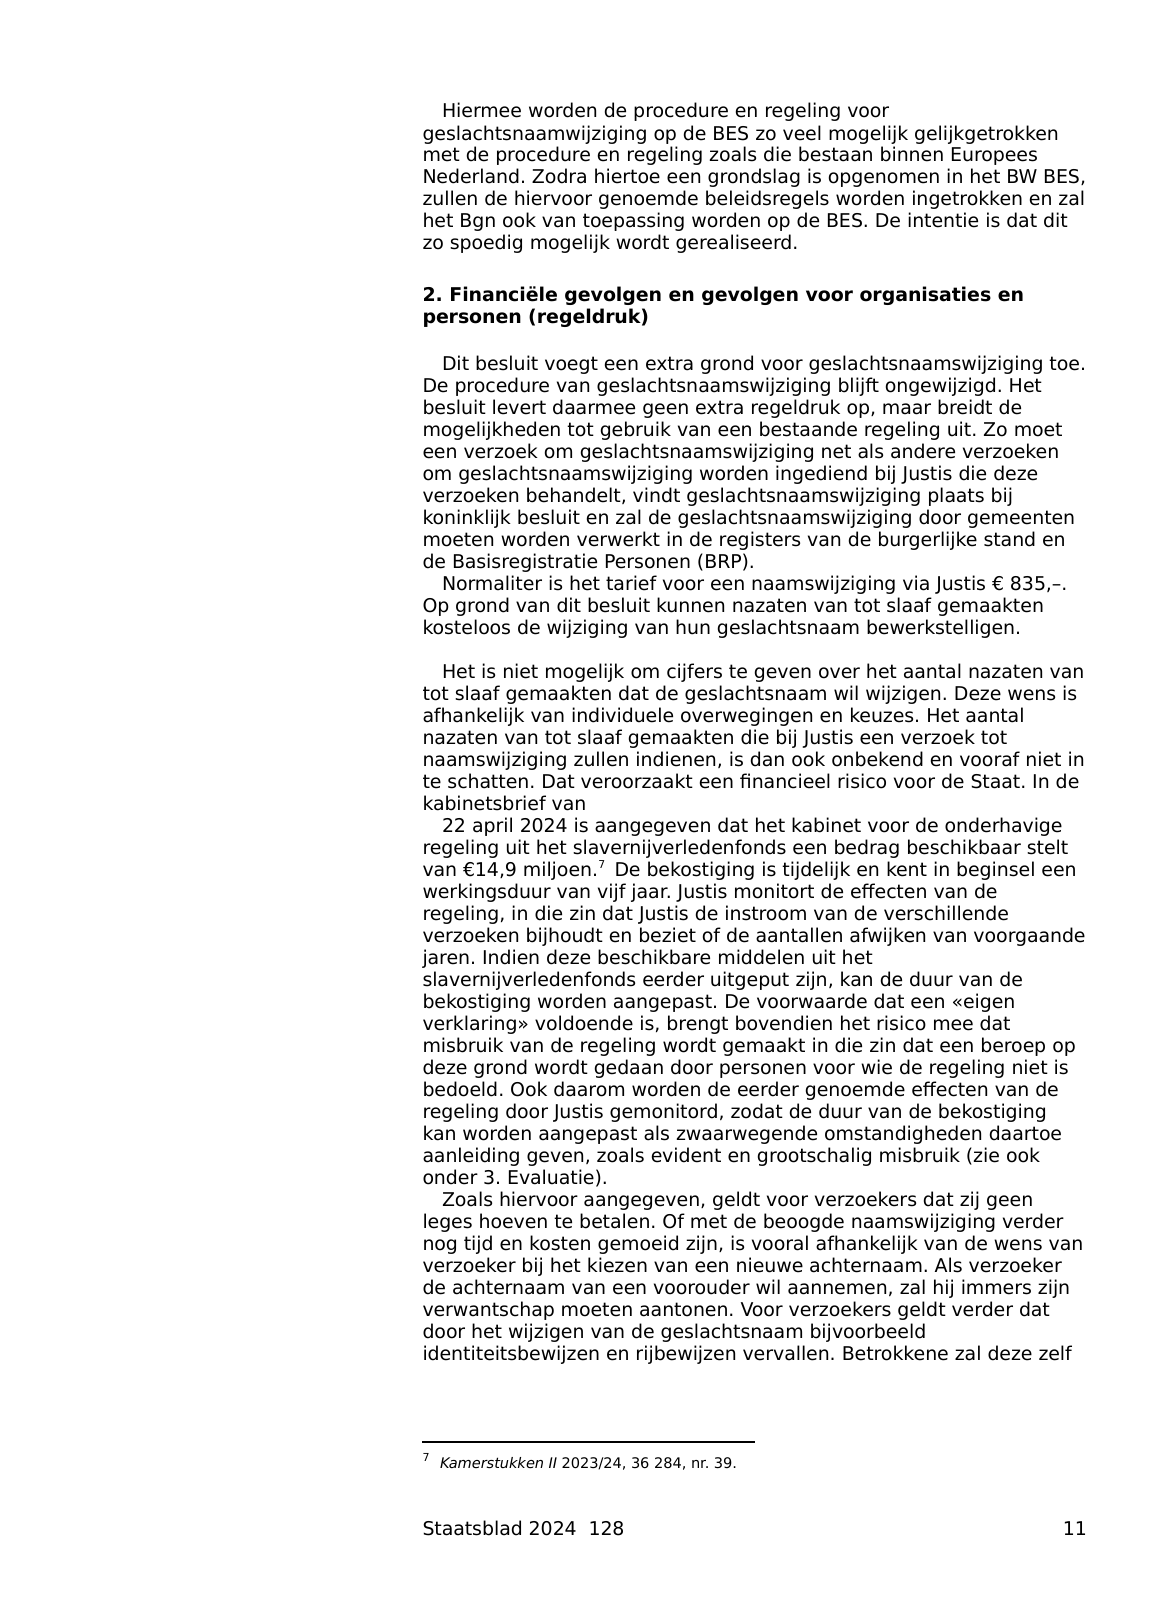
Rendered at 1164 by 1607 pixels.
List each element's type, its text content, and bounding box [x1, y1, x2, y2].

text Zoals hiervoor aangegeven, geldt voor verzoekers dat zij geen leges hoeven te betalen. Of met de beoogde naamswijziging verder nog tijd en kosten gemoeid zijn, is vooral afhankelijk van de wens van verzoeker bij het kiezen van een nieuwe achternaam. Als verzoeker de achternaam van een voorouder wil aannemen, zal hij immers zijn verwantschap moeten aantonen. Voor verzoekers geldt verder dat door het wijzigen van de geslachtsnaam bijvoorbeeld identiteitsbewijzen en rijbewijzen vervallen. Betrokkene zal deze zelf [422, 1189, 1087, 1364]
text Normaliter is het tarief voor een naamswijziging via Justis € 835,–. Op grond van dit besluit kunnen nazaten van tot slaaf gemaakten kosteloos de wijziging van hun geslachtsnaam bewerkstelligen. [422, 573, 1087, 639]
text Dit besluit voegt een extra grond voor geslachtsnaamswijziging toe. De procedure van geslachtsnaamswijziging blijft ongewijzigd. Het besluit levert daarmee geen extra regeldruk op, maar breidt de mogelijkheden tot gebruik van een bestaande regeling uit. Zo moet een verzoek om geslachtsnaamswijziging net als andere verzoeken om geslachtsnaamswijziging worden ingediend bij Justis die deze verzoeken behandelt, vindt geslachtsnaamswijziging plaats bij koninklijk besluit en zal de geslachtsnaamswijziging door gemeenten moeten worden verwerkt in de registers van de burgerlijke stand en de Basisregistratie Personen (BRP). [422, 353, 1087, 573]
text 22 april 2024 is aangegeven dat het kabinet voor de onderhavige regeling uit het slavernijverledenfonds een bedrag beschikbaar stelt van €14,9 miljoen. De bekostiging is tijdelijk en kent in beginsel een werkingsduur van vijf jaar. Justis monitort de effecten van de regeling, in die zin dat Justis de instroom van de verschillende verzoeken bijhoudt en beziet of de aantallen afwijken van voorgaande jaren. Indien deze beschikbare middelen uit het slavernijverledenfonds eerder uitgeput zijn, kan de duur van de bekostiging worden aangepast. De voorwaarde dat een «eigen verklaring» voldoende is, brengt bovendien het risico mee dat misbruik van de regeling wordt gemaakt in die zin dat een beroep op deze grond wordt gedaan door personen voor wie de regeling niet is bedoeld. Ook daarom worden de eerder genoemde effecten van de regeling door Justis gemonitord, zodat de duur van de bekostiging kan worden aangepast als zwaarwegende omstandigheden daartoe aanleiding geven, zoals evident en grootschalig misbruik (zie ook onder 3. Evaluatie). [422, 815, 1087, 1189]
text Het is niet mogelijk om cijfers te geven over het aantal nazaten van tot slaaf gemaakten dat de geslachtsnaam wil wijzigen. Deze wens is afhankelijk van individuele overwegingen en keuzes. Het aantal nazaten van tot slaaf gemaakten die bij Justis een verzoek tot naamswijziging zullen indienen, is dan ook onbekend en vooraf niet in te schatten. Dat veroorzaakt een financieel risico voor de Staat. In de kabinetsbrief van [422, 661, 1087, 815]
text Hiermee worden de procedure en regeling voor geslachtsnaamwijziging op de BES zo veel mogelijk gelijkgetrokken met de procedure en regeling zoals die bestaan binnen Europees Nederland. Zodra hiertoe een grondslag is opgenomen in het BW BES, zullen de hiervoor genoemde beleidsregels worden ingetrokken en zal het Bgn ook van toepassing worden op de BES. De intentie is dat dit zo spoedig mogelijk wordt gerealiseerd. [422, 100, 1087, 254]
text Kamerstukken II 2023/24, 36 284, nr. 39. [422, 1451, 1087, 1473]
subtitle 2. Financiële gevolgen en gevolgen voor organisaties en personen (regeldruk) [422, 284, 1087, 328]
